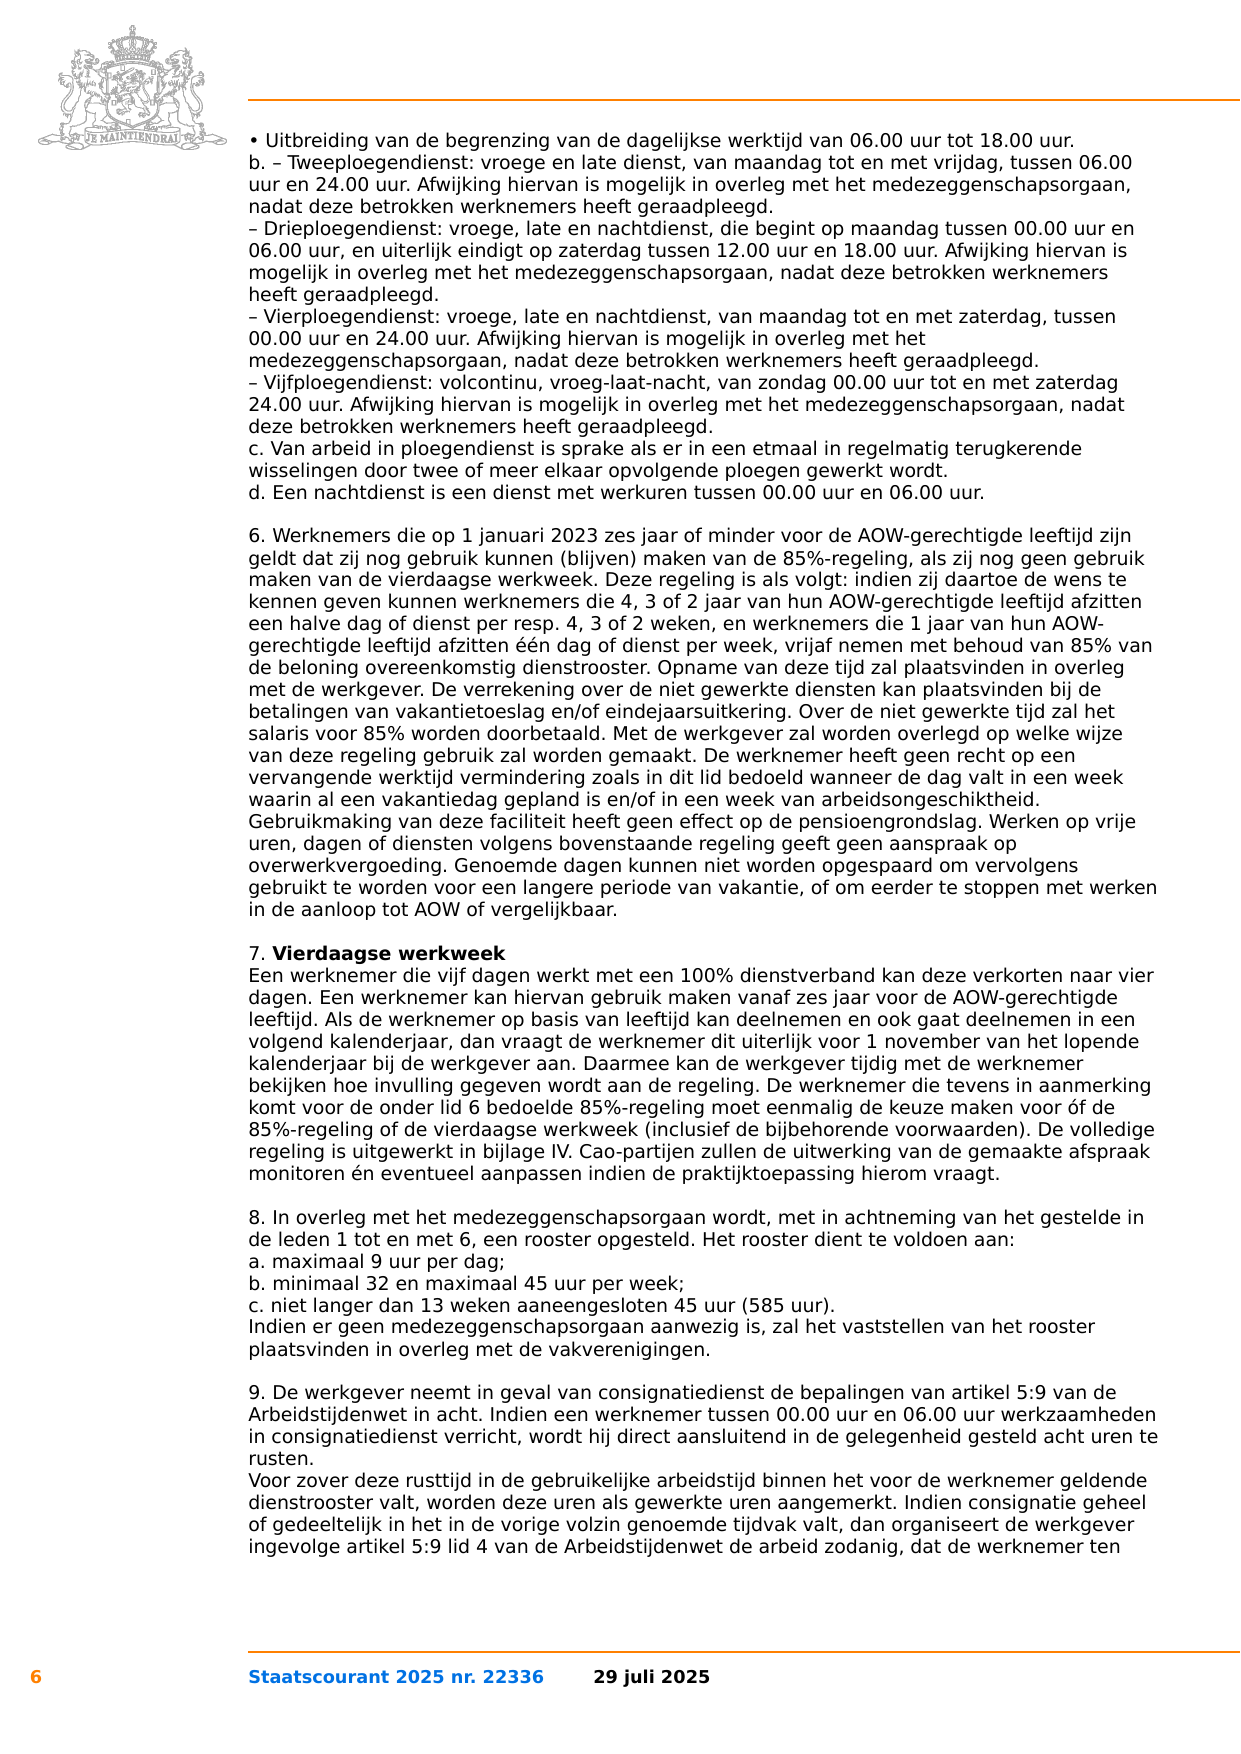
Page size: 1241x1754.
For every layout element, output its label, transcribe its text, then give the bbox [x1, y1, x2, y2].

picture [38, 25, 227, 150]
text – Drieploegendienst: vroege, late en nachtdienst, die begint op maandag tussen 00.00 uur en 06.00 uur, en uiterlijk eindigt op zaterdag tussen 12.00 uur en 18.00 uur. Afwijking hiervan is mogelijk in overleg met het medezeggenschapsorgaan, nadat deze betrokken werknemers heeft geraadpleegd. [248, 218, 1163, 306]
text d. Een nachtdienst is een dienst met werkuren tussen 00.00 uur en 06.00 uur. [248, 482, 1163, 503]
text 6. Werknemers die op 1 januari 2023 zes jaar of minder voor de AOW-gerechtigde leeftijd zijn geldt dat zij nog gebruik kunnen (blijven) maken van de 85%-regeling, als zij nog geen gebruik maken van de vierdaagse werkweek. Deze regeling is als volgt: indien zij daartoe de wens te kennen geven kunnen werknemers die 4, 3 of 2 jaar van hun AOW-gerechtigde leeftijd afzitten een halve dag of dienst per resp. 4, 3 of 2 weken, en werknemers die 1 jaar van hun AOW-gerechtigde leeftijd afzitten één dag of dienst per week, vrijaf nemen met behoud van 85% van de beloning overeenkomstig dienstrooster. Opname van deze tijd zal plaatsvinden in overleg met de werkgever. De verrekening over de niet gewerkte diensten kan plaatsvinden bij de betalingen van vakantietoeslag en/of eindejaarsuitkering. Over de niet gewerkte tijd zal het salaris voor 85% worden doorbetaald. Met de werkgever zal worden overlegd op welke wijze van deze regeling gebruik zal worden gemaakt. De werknemer heeft geen recht op een vervangende werktijd vermindering zoals in dit lid bedoeld wanneer de dag valt in een week waarin al een vakantiedag gepland is en/of in een week van arbeidsongeschiktheid. Gebruikmaking van deze faciliteit heeft geen effect op de pensioengrondslag. Werken op vrije uren, dagen of diensten volgens bovenstaande regeling geeft geen aanspraak op overwerkvergoeding. Genoemde dagen kunnen niet worden opgespaard om vervolgens gebruikt te worden voor een langere periode van vakantie, of om eerder te stoppen met werken in de aanloop tot AOW of vergelijkbaar. [248, 525, 1163, 921]
text – Vijfploegendienst: volcontinu, vroeg-laat-nacht, van zondag 00.00 uur tot en met zaterdag 24.00 uur. Afwijking hiervan is mogelijk in overleg met het medezeggenschapsorgaan, nadat deze betrokken werknemers heeft geraadpleegd. [248, 372, 1163, 438]
text 9. De werkgever neemt in geval van consignatiedienst de bepalingen van artikel 5:9 van de Arbeidstijdenwet in acht. Indien een werknemer tussen 00.00 uur en 06.00 uur werkzaamheden in consignatiedienst verricht, wordt hij direct aansluitend in de gelegenheid gesteld acht uren te rusten. [248, 1382, 1163, 1470]
text – Vierploegendienst: vroege, late en nachtdienst, van maandag tot en met zaterdag, tussen 00.00 uur en 24.00 uur. Afwijking hiervan is mogelijk in overleg met het medezeggenschapsorgaan, nadat deze betrokken werknemers heeft geraadpleegd. [248, 306, 1163, 372]
text b. – Tweeploegendienst: vroege en late dienst, van maandag tot en met vrijdag, tussen 06.00 uur en 24.00 uur. Afwijking hiervan is mogelijk in overleg met het medezeggenschapsorgaan, nadat deze betrokken werknemers heeft geraadpleegd. [248, 152, 1163, 218]
text a. maximaal 9 uur per dag; [248, 1251, 1163, 1272]
text Indien er geen medezeggenschapsorgaan aanwezig is, zal het vaststellen van het rooster plaatsvinden in overleg met de vakverenigingen. [248, 1316, 1163, 1360]
text 8. In overleg met het medezeggenschapsorgaan wordt, met in achtneming van het gestelde in de leden 1 tot en met 6, een rooster opgesteld. Het rooster dient te voldoen aan: [248, 1207, 1163, 1251]
text Voor zover deze rusttijd in de gebruikelijke arbeidstijd binnen het voor de werknemer geldende dienstrooster valt, worden deze uren als gewerkte uren aangemerkt. Indien consignatie geheel of gedeeltelijk in het in de vorige volzin genoemde tijdvak valt, dan organiseert de werkgever ingevolge artikel 5:9 lid 4 van de Arbeidstijdenwet de arbeid zodanig, dat de werknemer ten [248, 1470, 1163, 1558]
text b. minimaal 32 en maximaal 45 uur per week; [248, 1272, 1163, 1294]
text 7. Vierdaagse werkweek [248, 943, 1163, 965]
text c. Van arbeid in ploegendienst is sprake als er in een etmaal in regelmatig terugkerende wisselingen door twee of meer elkaar opvolgende ploegen gewerkt wordt. [248, 438, 1163, 482]
text c. niet langer dan 13 weken aaneengesloten 45 uur (585 uur). [248, 1294, 1163, 1316]
text Een werknemer die vijf dagen werkt met een 100% dienstverband kan deze verkorten naar vier dagen. Een werknemer kan hiervan gebruik maken vanaf zes jaar voor de AOW-gerechtigde leeftijd. Als de werknemer op basis van leeftijd kan deelnemen en ook gaat deelnemen in een volgend kalenderjaar, dan vraagt de werknemer dit uiterlijk voor 1 november van het lopende kalenderjaar bij de werkgever aan. Daarmee kan de werkgever tijdig met de werknemer bekijken hoe invulling gegeven wordt aan de regeling. De werknemer die tevens in aanmerking komt voor de onder lid 6 bedoelde 85%-regeling moet eenmalig de keuze maken voor óf de 85%-regeling of de vierdaagse werkweek (inclusief de bijbehorende voorwaarden). De volledige regeling is uitgewerkt in bijlage IV. Cao-partijen zullen de uitwerking van de gemaakte afspraak monitoren én eventueel aanpassen indien de praktijktoepassing hierom vraagt. [248, 965, 1163, 1185]
text • Uitbreiding van de begrenzing van de dagelijkse werktijd van 06.00 uur tot 18.00 uur. [248, 130, 1163, 152]
